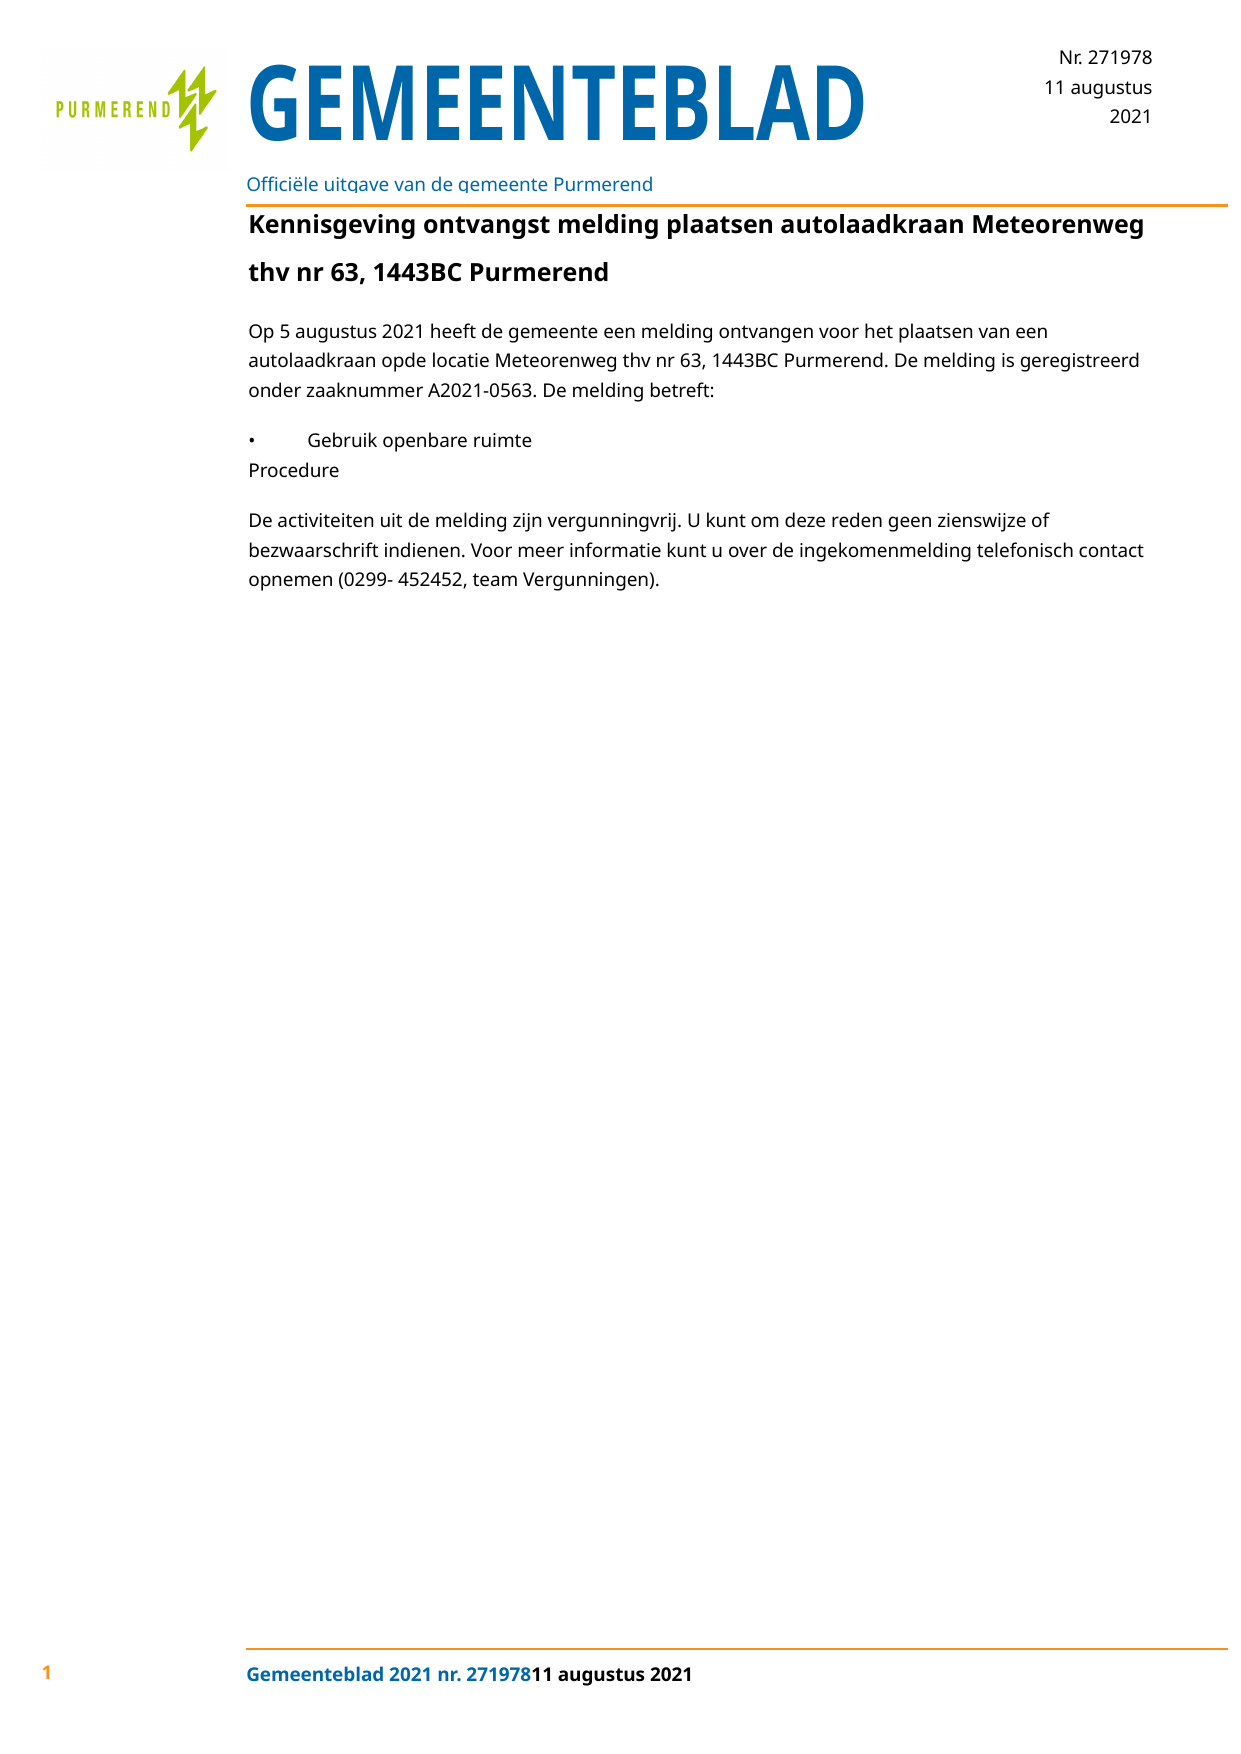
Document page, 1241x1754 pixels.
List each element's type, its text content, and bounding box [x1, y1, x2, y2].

text Kennisgeving ontvangst melding plaatsen autolaadkraan Meteorenweg thv nr 63, 1443BC Purmerend [248, 207, 1152, 288]
list Gebruik openbare ruimte [248, 427, 1152, 453]
text Op 5 augustus 2021 heeft de gemeente een melding ontvangen voor het plaatsen van een autolaadkraan opde locatie Meteorenweg thv nr 63, 1443BC Purmerend. De melding is geregistreerd onder zaaknummer A2021-0563. De melding betreft: [248, 318, 1152, 403]
picture [41, 47, 231, 172]
text De activiteiten uit de melding zijn vergunningvrij. U kunt om deze reden geen zienswijze of bezwaarschrift indienen. Voor meer informatie kunt u over de ingekomenmelding telefonisch contact opnemen (0299- 452452, team Vergunningen). [248, 507, 1152, 592]
text Procedure [248, 457, 1152, 483]
